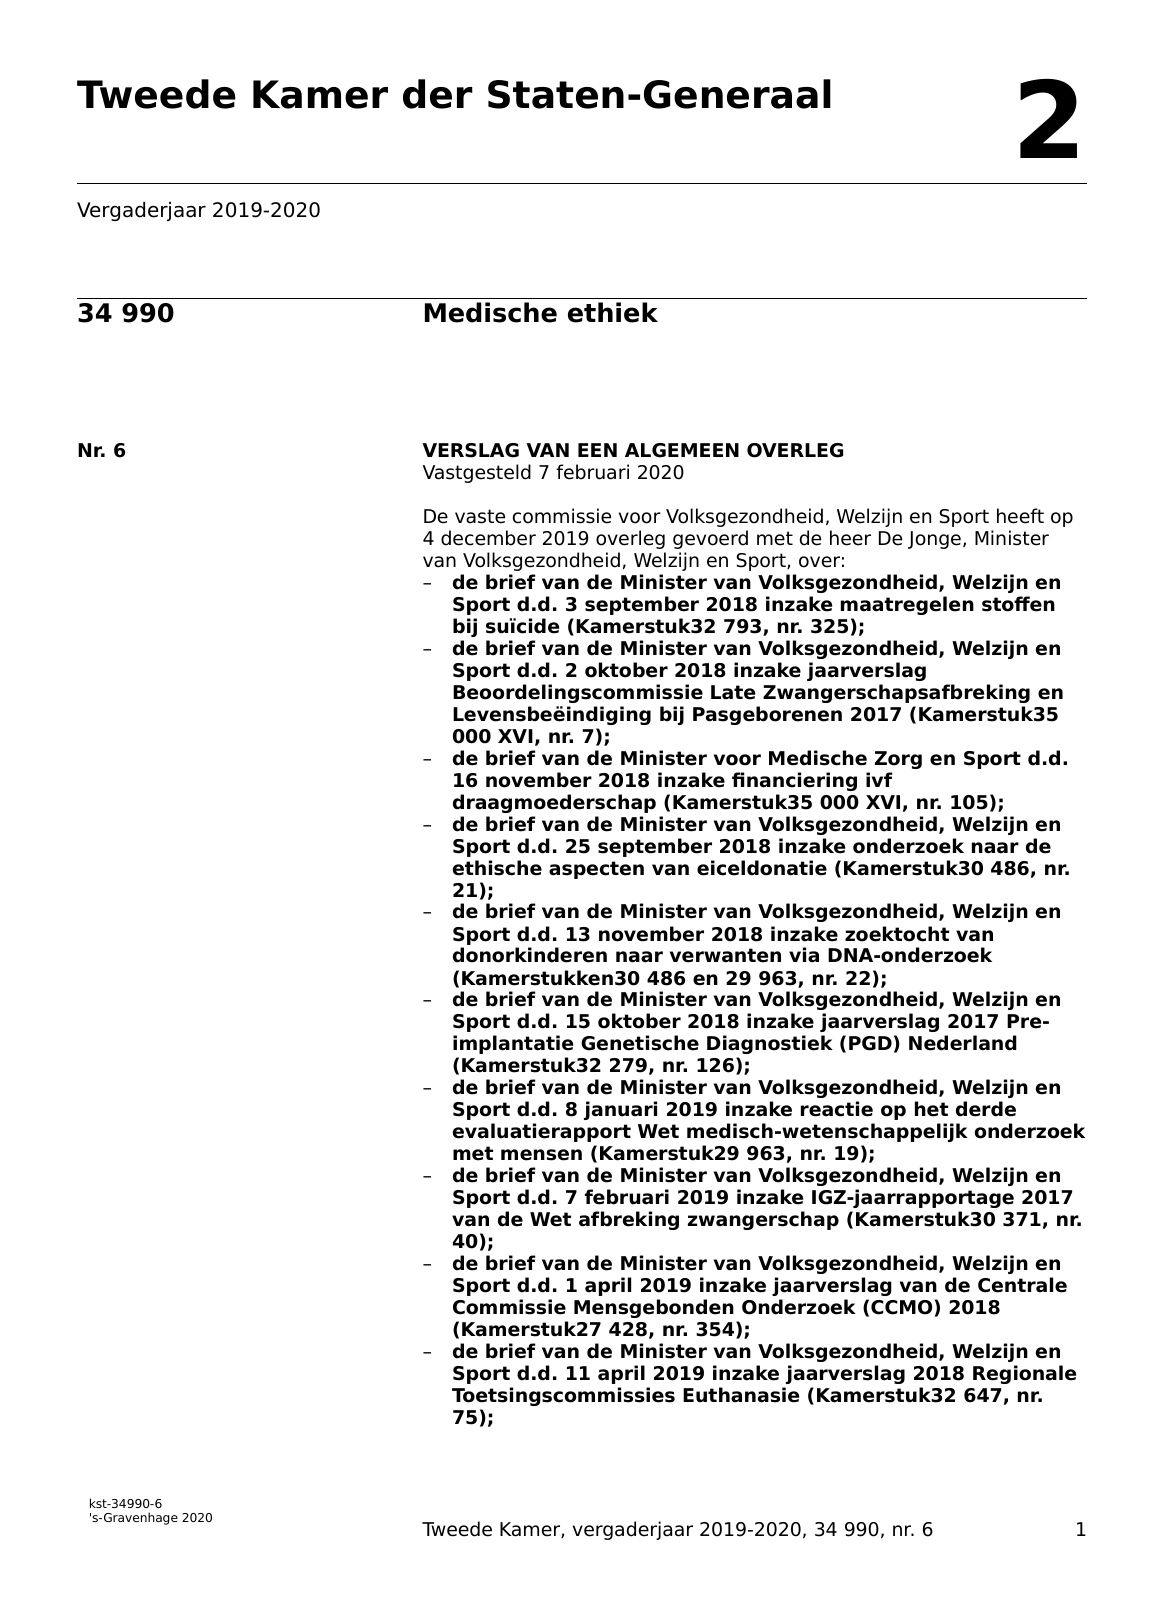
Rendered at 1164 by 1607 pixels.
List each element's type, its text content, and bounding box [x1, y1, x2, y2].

text – de brief van de Minister van Volksgezondheid, Welzijn en Sport d.d. 8 januari 2019 inzake reactie op het derde evaluatierapport Wet medisch-wetenschappelijk onderzoek met mensen (Kamerstuk29 963, nr. 19); [422, 1077, 1087, 1165]
text – de brief van de Minister van Volksgezondheid, Welzijn en Sport d.d. 11 april 2019 inzake jaarverslag 2018 Regionale Toetsingscommissies Euthanasie (Kamerstuk32 647, nr. 75); [422, 1341, 1087, 1429]
text – de brief van de Minister van Volksgezondheid, Welzijn en Sport d.d. 15 oktober 2018 inzake jaarverslag 2017 Pre-implantatie Genetische Diagnostiek (PGD) Nederland (Kamerstuk32 279, nr. 126); [422, 989, 1087, 1077]
table_header 2 [886, 59, 1087, 183]
subtitle 34 990 Medische ethiek [77, 299, 1087, 329]
text – de brief van de Minister van Volksgezondheid, Welzijn en Sport d.d. 1 april 2019 inzake jaarverslag van de Centrale Commissie Mensgebonden Onderzoek (CCMO) 2018 (Kamerstuk27 428, nr. 354); [422, 1253, 1087, 1341]
text De vaste commissie voor Volksgezondheid, Welzijn en Sport heeft op 4 december 2019 overleg gevoerd met de heer De Jonge, Minister van Volksgezondheid, Welzijn en Sport, over: [422, 506, 1087, 572]
text – de brief van de Minister van Volksgezondheid, Welzijn en Sport d.d. 2 oktober 2018 inzake jaarverslag Beoordelingscommissie Late Zwangerschapsafbreking en Levensbeëindiging bij Pasgeborenen 2017 (Kamerstuk35 000 XVI, nr. 7); [422, 638, 1087, 748]
text – de brief van de Minister van Volksgezondheid, Welzijn en Sport d.d. 25 september 2018 inzake onderzoek naar de ethische aspecten van eiceldonatie (Kamerstuk30 486, nr. 21); [422, 813, 1087, 901]
text Vastgesteld 7 februari 2020 [422, 462, 1087, 484]
table_cell Vergaderjaar 2019-2020 [77, 184, 1087, 298]
table_header Tweede Kamer der Staten-Generaal [77, 59, 886, 183]
subtitle Nr. 6 VERSLAG VAN EEN ALGEMEEN OVERLEG [77, 440, 1087, 462]
text – de brief van de Minister van Volksgezondheid, Welzijn en Sport d.d. 3 september 2018 inzake maatregelen stoffen bij suïcide (Kamerstuk32 793, nr. 325); [422, 572, 1087, 638]
text 's-Gravenhage 2020 [88, 1511, 323, 1525]
text – de brief van de Minister van Volksgezondheid, Welzijn en Sport d.d. 13 november 2018 inzake zoektocht van donorkinderen naar verwanten via DNA-onderzoek (Kamerstukken30 486 en 29 963, nr. 22); [422, 901, 1087, 989]
text – de brief van de Minister voor Medische Zorg en Sport d.d. 16 november 2018 inzake financiering ivf draagmoederschap (Kamerstuk35 000 XVI, nr. 105); [422, 748, 1087, 813]
text – de brief van de Minister van Volksgezondheid, Welzijn en Sport d.d. 7 februari 2019 inzake IGZ-jaarrapportage 2017 van de Wet afbreking zwangerschap (Kamerstuk30 371, nr. 40); [422, 1165, 1087, 1253]
text kst-34990-6 [88, 1497, 323, 1511]
